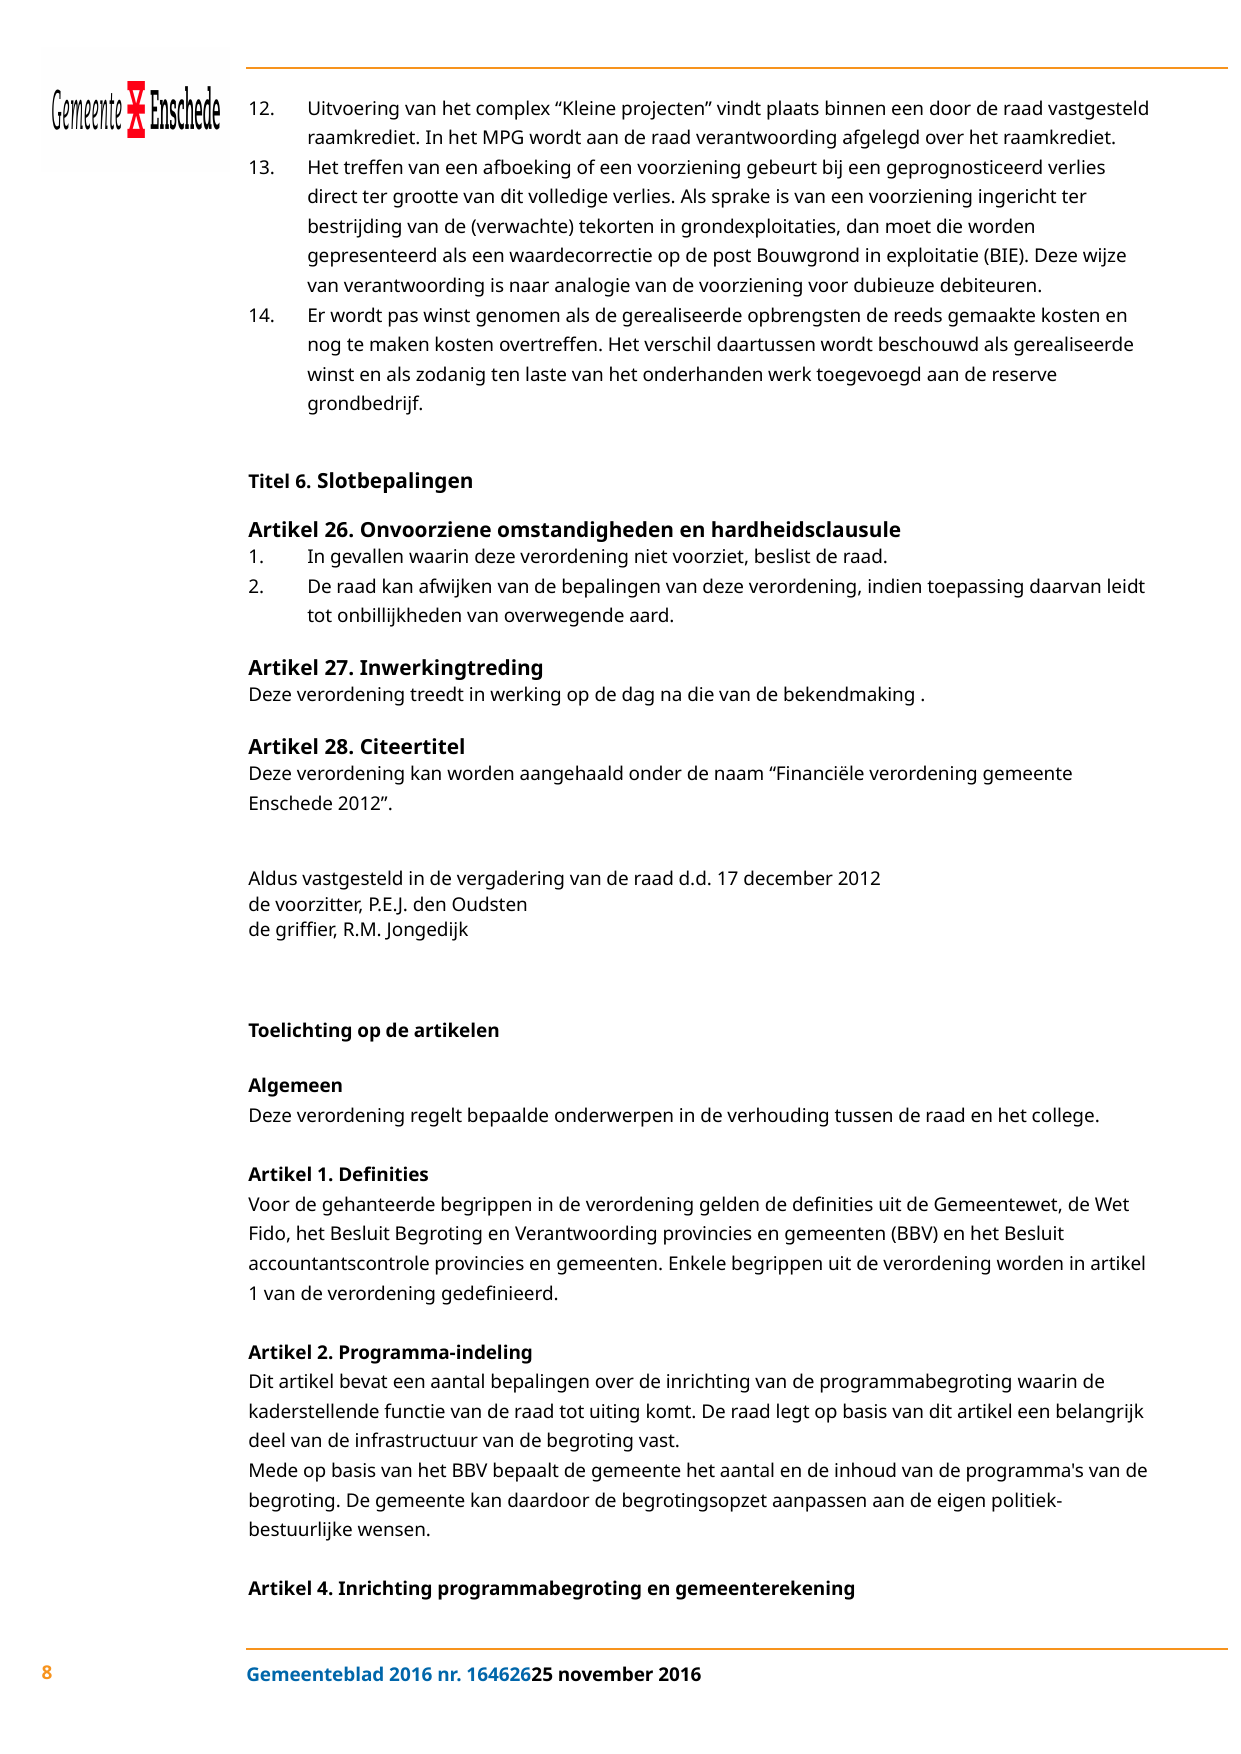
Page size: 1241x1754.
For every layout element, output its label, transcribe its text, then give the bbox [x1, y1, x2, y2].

text Artikel 1. Definities [248, 1161, 1152, 1187]
text Artikel 2. Programma-indeling [248, 1339, 1152, 1365]
text Aldus vastgesteld in de vergadering van de raad d.d. 17 december 2012 [248, 865, 1152, 891]
text Artikel 26. Onvoorziene omstandigheden en hardheidsclausule [248, 515, 1152, 543]
text Artikel 4. Inrichting programmabegroting en gemeenterekening [248, 1576, 1152, 1601]
text Titel 6. Slotbepalingen [248, 466, 1152, 494]
text Toelichting op de artikelen [248, 1015, 1152, 1043]
text de voorzitter, P.E.J. den Oudsten [248, 891, 1152, 917]
list De raad kan afwijken van de bepalingen van deze verordening, indien toepassing daarvan leidt tot onbillijkheden van overwegende aard. [248, 573, 1152, 628]
text Deze verordening regelt bepaalde onderwerpen in de verhouding tussen de raad en het college. [248, 1102, 1152, 1128]
list Er wordt pas winst genomen als de gerealiseerde opbrengsten de reeds gemaakte kosten en nog te maken kosten overtreffen. Het verschil daartussen wordt beschouwd als gerealiseerde winst en als zodanig ten laste van het onderhanden werk toegevoegd aan de reserve grondbedrijf. [248, 302, 1152, 416]
text Artikel 28. Citeertitel [248, 732, 1152, 760]
text Dit artikel bevat een aantal bepalingen over de inrichting van de programmabegroting waarin de kaderstellende functie van de raad tot uiting komt. De raad legt op basis van dit artikel een belangrijk deel van de infrastructuur van de begroting vast. [248, 1368, 1152, 1453]
picture [41, 47, 231, 172]
list In gevallen waarin deze verordening niet voorziet, beslist de raad. [248, 543, 1152, 569]
text Mede op basis van het BBV bepaalt de gemeente het aantal en de inhoud van de programma's van de begroting. De gemeente kan daardoor de begrotingsopzet aanpassen aan de eigen politiek-bestuurlijke wensen. [248, 1457, 1152, 1542]
text Artikel 27. Inwerkingtreding [248, 653, 1152, 682]
text Algemeen [248, 1073, 1152, 1098]
list Het treffen van een afboeking of een voorziening gebeurt bij een geprognosticeerd verlies direct ter grootte van dit volledige verlies. Als sprake is van een voorziening ingericht ter bestrijding van de (verwachte) tekorten in grondexploitaties, dan moet die worden gepresenteerd als een waardecorrectie op de post Bouwgrond in exploitatie (BIE). Deze wijze van verantwoording is naar analogie van de voorziening voor dubieuze debiteuren. [248, 154, 1152, 298]
text de griffier, R.M. Jongedijk [248, 917, 1152, 942]
text Deze verordening kan worden aangehaald onder de naam “Financiële verordening gemeente Enschede 2012”. [248, 760, 1152, 816]
text Deze verordening treedt in werking op de dag na die van de bekendmaking . [248, 682, 1152, 707]
list Uitvoering van het complex “Kleine projecten” vindt plaats binnen een door de raad vastgesteld raamkrediet. In het MPG wordt aan de raad verantwoording afgelegd over het raamkrediet. [248, 95, 1152, 150]
text Voor de gehanteerde begrippen in de verordening gelden de definities uit de Gemeentewet, de Wet Fido, het Besluit Begroting en Verantwoording provincies en gemeenten (BBV) en het Besluit accountantscontrole provincies en gemeenten. Enkele begrippen uit de verordening worden in artikel 1 van de verordening gedefinieerd. [248, 1191, 1152, 1306]
